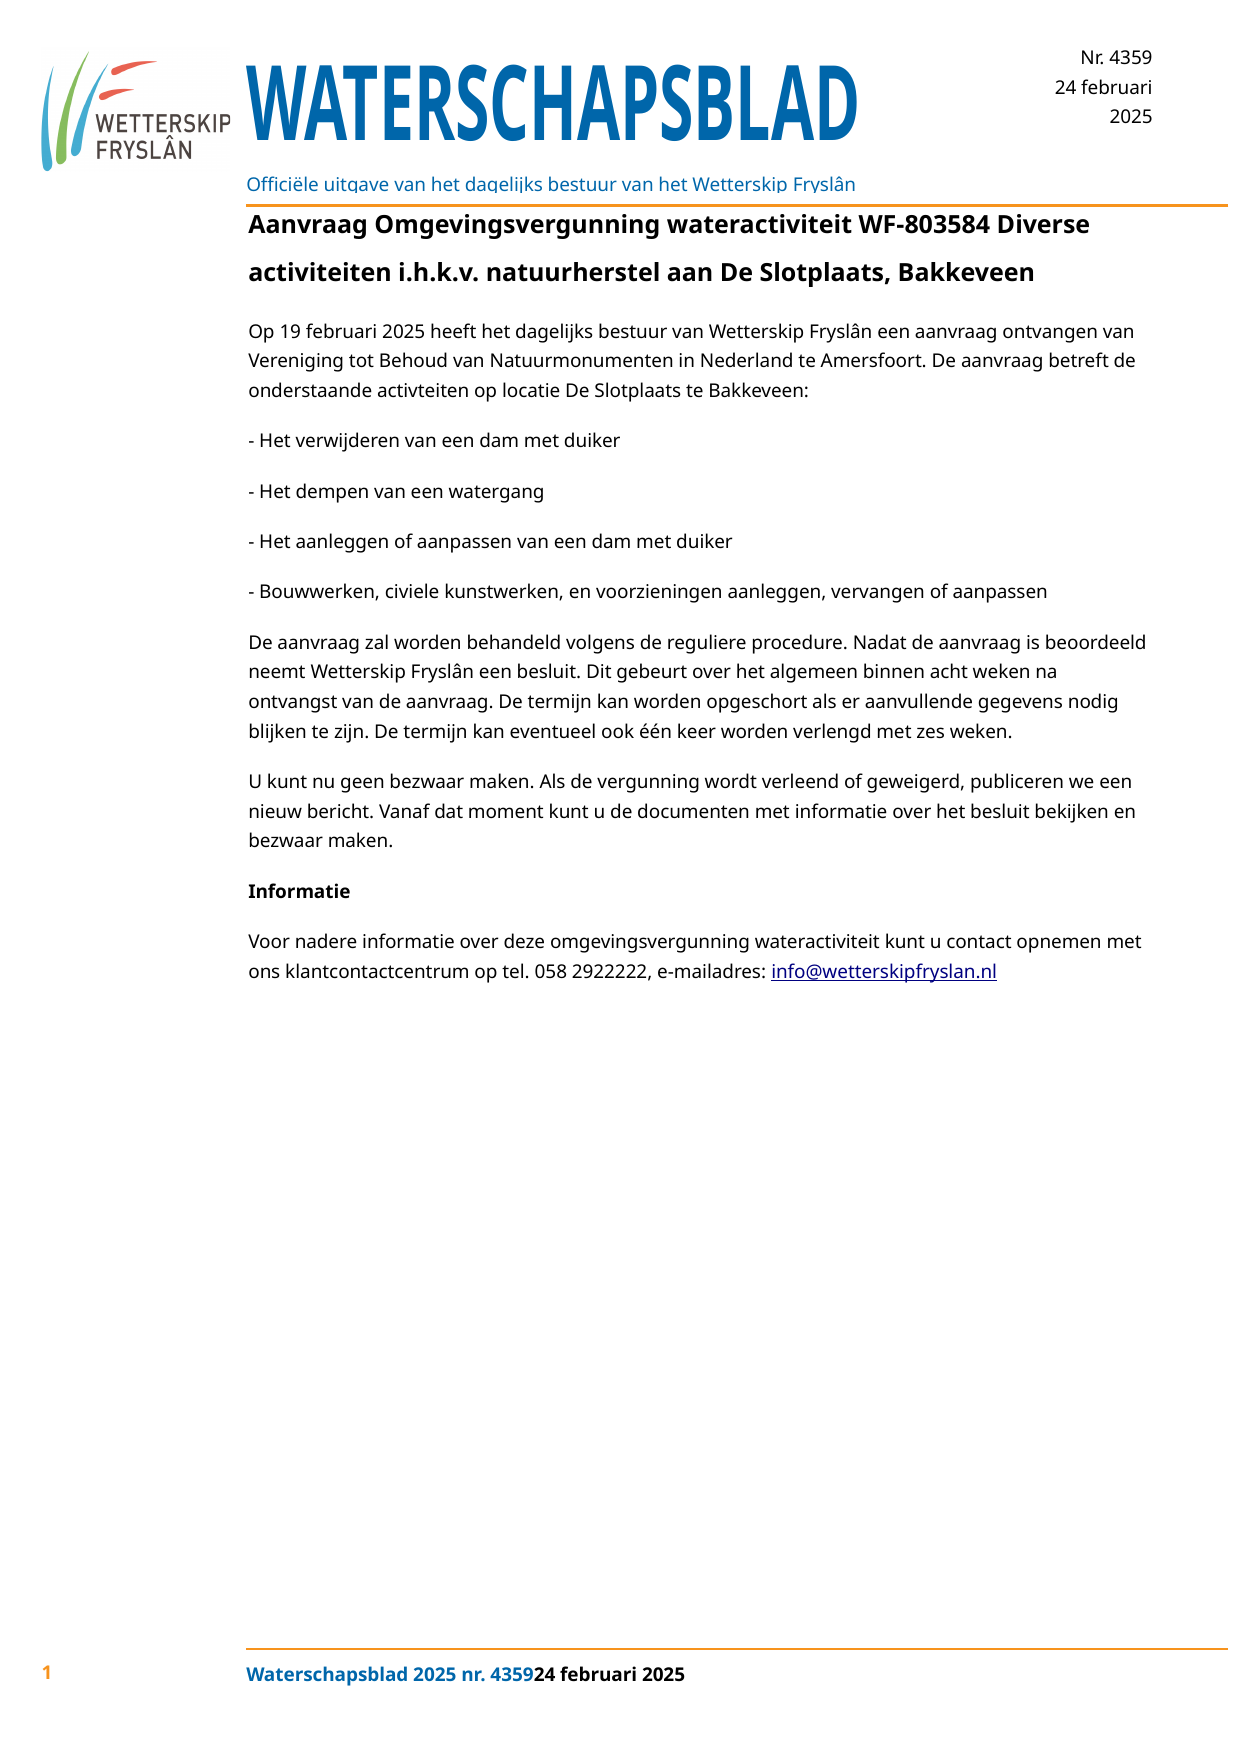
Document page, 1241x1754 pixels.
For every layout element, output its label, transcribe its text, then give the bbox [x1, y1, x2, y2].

picture [41, 47, 231, 172]
text - Bouwwerken, civiele kunstwerken, en voorzieningen aanleggen, vervangen of aanpassen [248, 579, 1152, 604]
text - Het dempen van een watergang [248, 478, 1152, 504]
text Aanvraag Omgevingsvergunning wateractiviteit WF-803584 Diverse activiteiten i.h.k.v. natuurherstel aan De Slotplaats, Bakkeveen [248, 207, 1152, 288]
text Voor nadere informatie over deze omgevingsvergunning wateractiviteit kunt u contact opnemen met ons klantcontactcentrum op tel. 058 2922222, e-mailadres: info@wetterskipfryslan.nl [248, 928, 1152, 984]
text De aanvraag zal worden behandeld volgens de reguliere procedure. Nadat de aanvraag is beoordeeld neemt Wetterskip Fryslân een besluit. Dit gebeurt over het algemeen binnen acht weken na ontvangst van de aanvraag. De termijn kan worden opgeschort als er aanvullende gegevens nodig blijken te zijn. De termijn kan eventueel ook één keer worden verlengd met zes weken. [248, 629, 1152, 744]
text Informatie [248, 878, 1152, 904]
text - Het aanleggen of aanpassen van een dam met duiker [248, 528, 1152, 554]
text U kunt nu geen bezwaar maken. Als de vergunning wordt verleend of geweigerd, publiceren we een nieuw bericht. Vanaf dat moment kunt u de documenten met informatie over het besluit bekijken en bezwaar maken. [248, 768, 1152, 853]
text - Het verwijderen van een dam met duiker [248, 427, 1152, 453]
text Op 19 februari 2025 heeft het dagelijks bestuur van Wetterskip Fryslân een aanvraag ontvangen van Vereniging tot Behoud van Natuurmonumenten in Nederland te Amersfoort. De aanvraag betreft de onderstaande activteiten op locatie De Slotplaats te Bakkeveen: [248, 318, 1152, 403]
